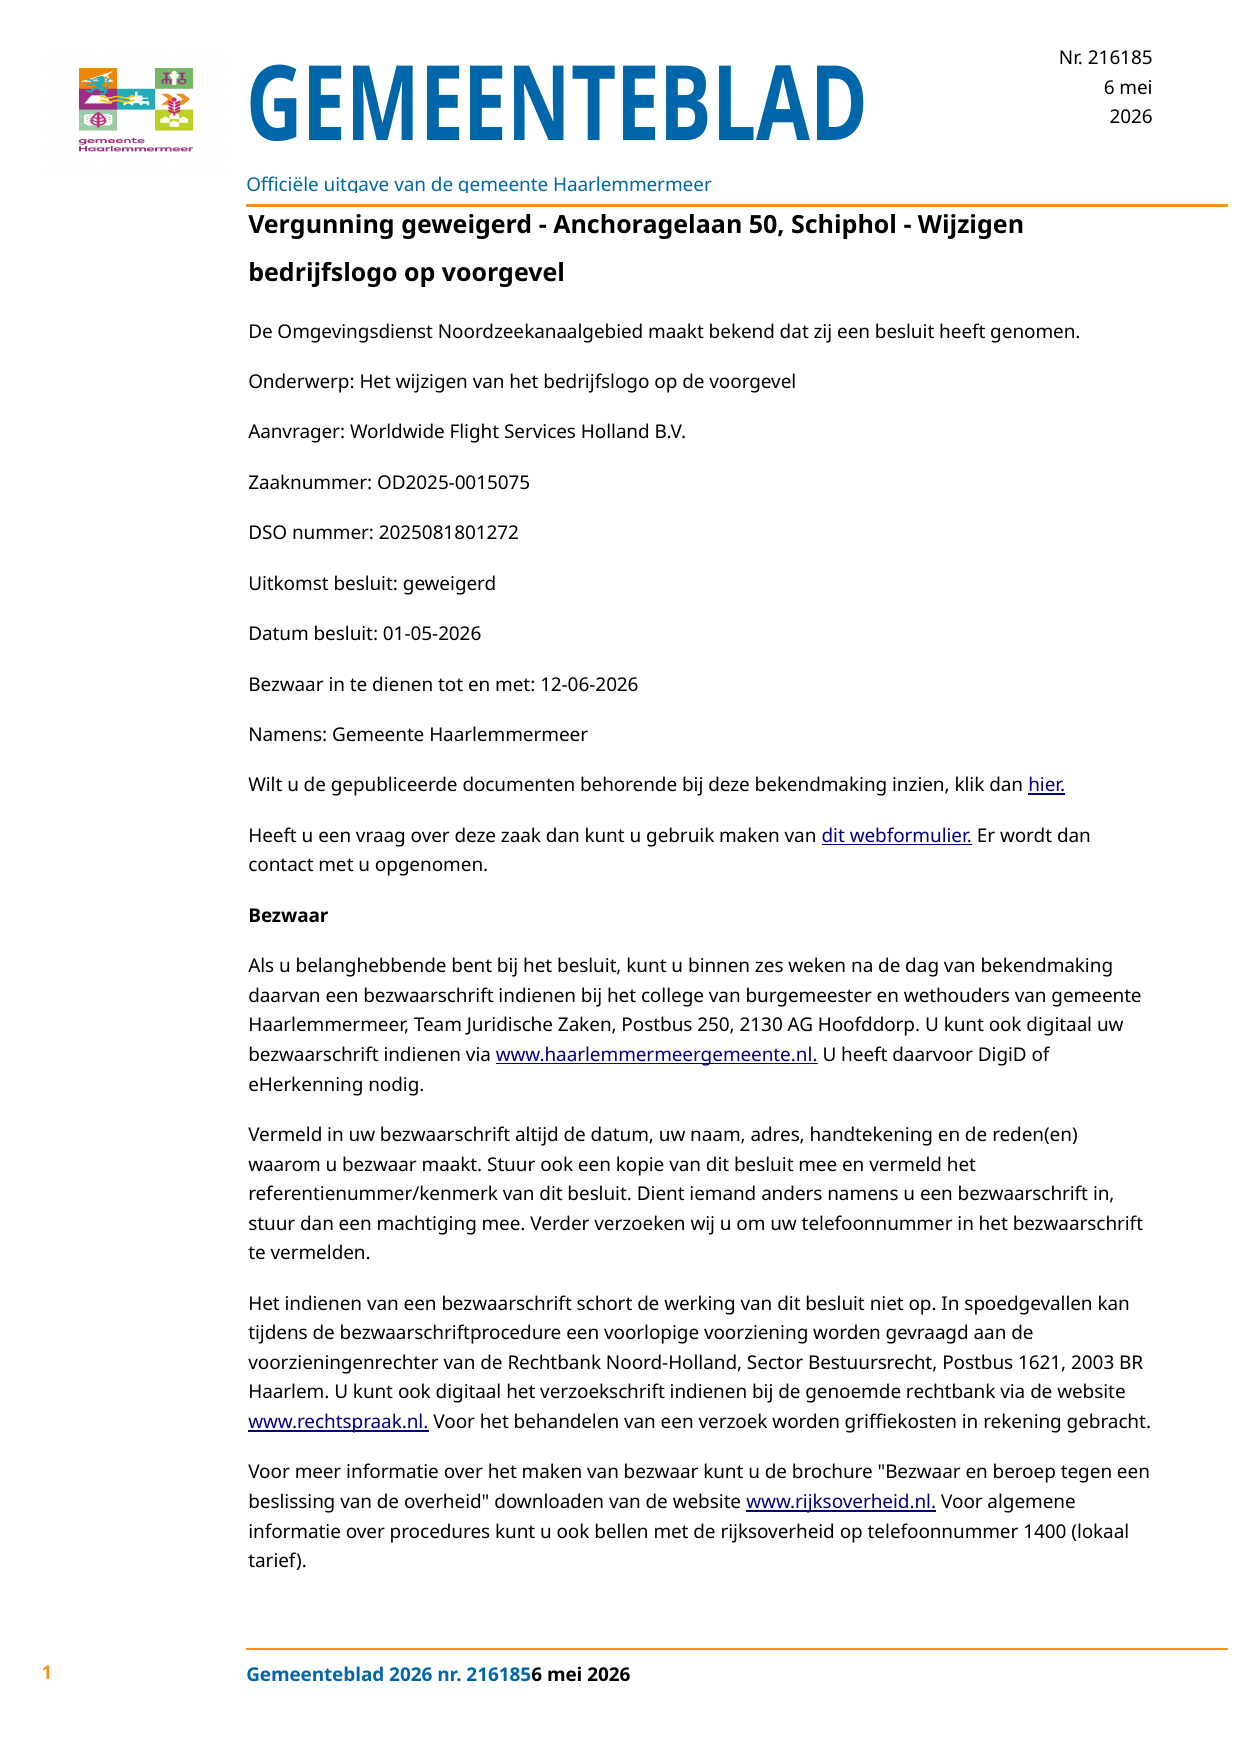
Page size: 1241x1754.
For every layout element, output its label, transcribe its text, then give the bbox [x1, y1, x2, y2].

text Vergunning geweigerd - Anchoragelaan 50, Schiphol - Wijzigen bedrijfslogo op voorgevel [248, 207, 1152, 288]
text Namens: Gemeente Haarlemmermeer [248, 721, 1152, 747]
text Vermeld in uw bezwaarschrift altijd de datum, uw naam, adres, handtekening en de reden(en) waarom u bezwaar maakt. Stuur ook een kopie van dit besluit mee en vermeld het referentienummer/kenmerk van dit besluit. Dient iemand anders namens u een bezwaarschrift in, stuur dan een machtiging mee. Verder verzoeken wij u om uw telefoonnummer in het bezwaarschrift te vermelden. [248, 1121, 1152, 1265]
text De Omgevingsdienst Noordzeekanaalgebied maakt bekend dat zij een besluit heeft genomen. [248, 318, 1152, 344]
text Zaaknummer: OD2025-0015075 [248, 469, 1152, 495]
text Wilt u de gepubliceerde documenten behorende bij deze bekendmaking inzien, klik dan hier. [248, 772, 1152, 797]
text DSO nummer: 2025081801272 [248, 519, 1152, 545]
text Heeft u een vraag over deze zaak dan kunt u gebruik maken van dit webformulier. Er wordt dan contact met u opgenomen. [248, 822, 1152, 877]
text Datum besluit: 01-05-2026 [248, 620, 1152, 646]
text Bezwaar [248, 902, 1152, 928]
text Het indienen van een bezwaarschrift schort de werking van dit besluit niet op. In spoedgevallen kan tijdens de bezwaarschriftprocedure een voorlopige voorziening worden gevraagd aan de voorzieningenrechter van de Rechtbank Noord-Holland, Sector Bestuursrecht, Postbus 1621, 2003 BR Haarlem. U kunt ook digitaal het verzoekschrift indienen bij de genoemde rechtbank via de website www.rechtspraak.nl. Voor het behandelen van een verzoek worden griffiekosten in rekening gebracht. [248, 1290, 1152, 1434]
text Voor meer informatie over het maken van bezwaar kunt u de brochure "Bezwaar en beroep tegen een beslissing van de overheid" downloaden van de website www.rijksoverheid.nl. Voor algemene informatie over procedures kunt u ook bellen met de rijksoverheid op telefoonnummer 1400 (lokaal tarief). [248, 1459, 1152, 1573]
text Bezwaar in te dienen tot en met: 12-06-2026 [248, 671, 1152, 697]
text Als u belanghebbende bent bij het besluit, kunt u binnen zes weken na de dag van bekendmaking daarvan een bezwaarschrift indienen bij het college van burgemeester en wethouders van gemeente Haarlemmermeer, Team Juridische Zaken, Postbus 250, 2130 AG Hoofddorp. U kunt ook digitaal uw bezwaarschrift indienen via www.haarlemmermeergemeente.nl. U heeft daarvoor DigiD of eHerkenning nodig. [248, 952, 1152, 1097]
picture [41, 47, 231, 172]
text Aanvrager: Worldwide Flight Services Holland B.V. [248, 419, 1152, 444]
text Uitkomst besluit: geweigerd [248, 570, 1152, 596]
text Onderwerp: Het wijzigen van het bedrijfslogo op de voorgevel [248, 368, 1152, 394]
